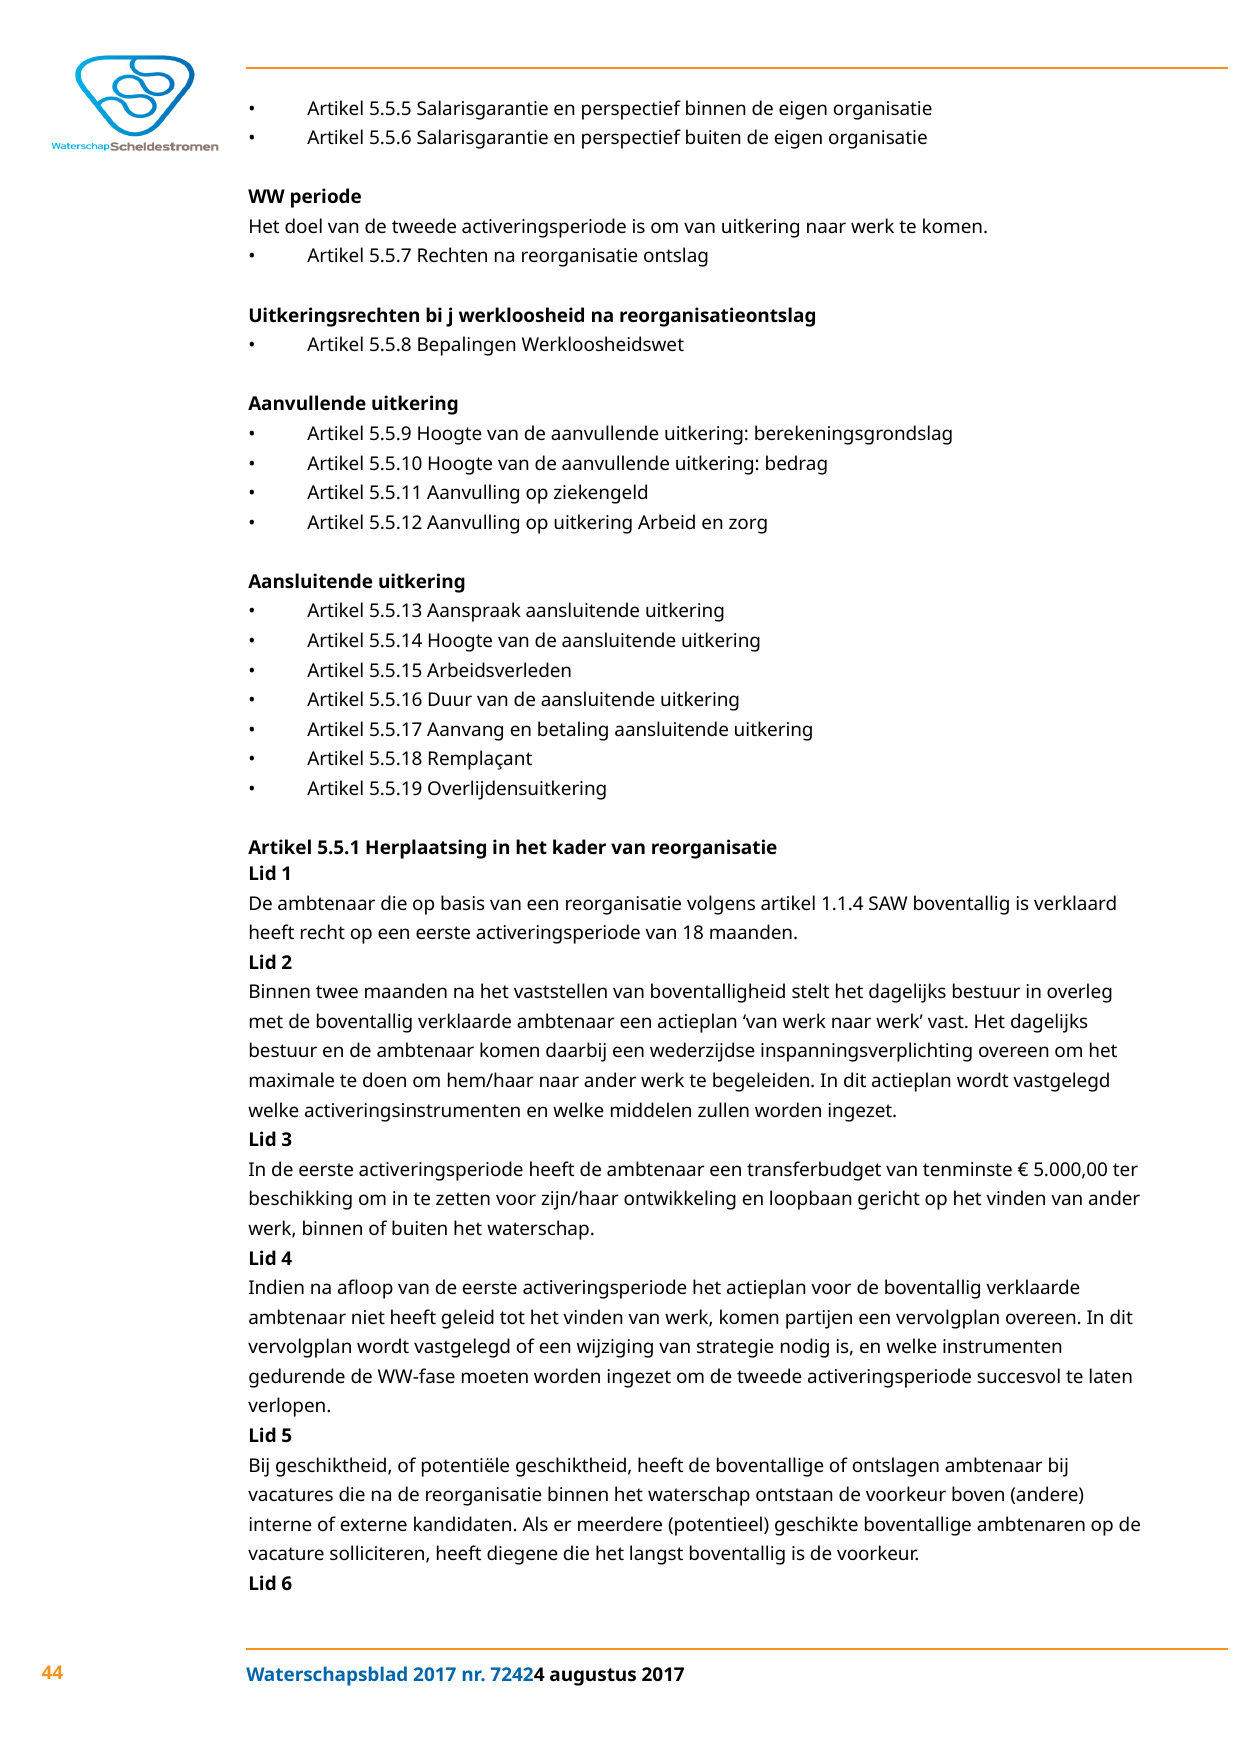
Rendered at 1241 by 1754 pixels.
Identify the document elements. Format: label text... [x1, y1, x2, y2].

list Artikel 5.5.5 Salarisgarantie en perspectief binnen de eigen organisatie [248, 95, 1152, 121]
list Artikel 5.5.11 Aanvulling op ziekengeld [248, 479, 1152, 505]
list Artikel 5.5.13 Aanspraak aansluitende uitkering [248, 598, 1152, 623]
text Artikel 5.5.1 Herplaatsing in het kader van reorganisatie [248, 834, 1152, 860]
list Artikel 5.5.15 Arbeidsverleden [248, 657, 1152, 683]
list Artikel 5.5.8 Bepalingen Werkloosheidswet [248, 331, 1152, 357]
text Lid 6 [248, 1570, 1152, 1596]
text Aanvullende uitkering [248, 391, 1152, 416]
list Artikel 5.5.12 Aanvulling op uitkering Arbeid en zorg [248, 509, 1152, 535]
text Indien na afloop van de eerste activeringsperiode het actieplan voor de boventallig verklaarde ambtenaar niet heeft geleid tot het vinden van werk, komen partijen een vervolgplan overeen. In dit vervolgplan wordt vastgelegd of een wijziging van strategie nodig is, en welke instrumenten gedurende de WW-fase moeten worden ingezet om de tweede activeringsperiode succesvol te laten verlopen. [248, 1274, 1152, 1418]
text Uitkeringsrechten bi j werkloosheid na reorganisatieontslag [248, 302, 1152, 328]
text Aansluitende uitkering [248, 568, 1152, 594]
list Artikel 5.5.7 Rechten na reorganisatie ontslag [248, 243, 1152, 268]
list Artikel 5.5.10 Hoogte van de aanvullende uitkering: bedrag [248, 450, 1152, 476]
text Lid 1 [248, 860, 1152, 886]
text Lid 3 [248, 1126, 1152, 1152]
text In de eerste activeringsperiode heeft de ambtenaar een transferbudget van tenminste € 5.000,00 ter beschikking om in te zetten voor zijn/haar ontwikkeling en loopbaan gericht op het vinden van ander werk, binnen of buiten het waterschap. [248, 1156, 1152, 1241]
list Artikel 5.5.19 Overlijdensuitkering [248, 775, 1152, 801]
text Het doel van de tweede activeringsperiode is om van uitkering naar werk te komen. [248, 213, 1152, 239]
text De ambtenaar die op basis van een reorganisatie volgens artikel 1.1.4 SAW boventallig is verklaard heeft recht op een eerste activeringsperiode van 18 maanden. [248, 890, 1152, 945]
list Artikel 5.5.9 Hoogte van de aanvullende uitkering: berekeningsgrondslag [248, 420, 1152, 446]
list Artikel 5.5.16 Duur van de aansluitende uitkering [248, 686, 1152, 712]
list Artikel 5.5.6 Salarisgarantie en perspectief buiten de eigen organisatie [248, 124, 1152, 150]
list Artikel 5.5.17 Aanvang en betaling aansluitende uitkering [248, 716, 1152, 742]
text Binnen twee maanden na het vaststellen van boventalligheid stelt het dagelijks bestuur in overleg met de boventallig verklaarde ambtenaar een actieplan ‘van werk naar werk’ vast. Het dagelijks bestuur en de ambtenaar komen daarbij een wederzijdse inspanningsverplichting overeen om het maximale te doen om hem/haar naar ander werk te begeleiden. In dit actieplan wordt vastgelegd welke activeringsinstrumenten en welke middelen zullen worden ingezet. [248, 978, 1152, 1122]
text Lid 5 [248, 1422, 1152, 1448]
text Bij geschiktheid, of potentiële geschiktheid, heeft de boventallige of ontslagen ambtenaar bij vacatures die na de reorganisatie binnen het waterschap ontstaan de voorkeur boven (andere) interne of externe kandidaten. Als er meerdere (potentieel) geschikte boventallige ambtenaren op de vacature solliciteren, heeft diegene die het langst boventallig is de voorkeur. [248, 1452, 1152, 1566]
list Artikel 5.5.14 Hoogte van de aansluitende uitkering [248, 627, 1152, 653]
text Lid 2 [248, 949, 1152, 974]
picture [41, 47, 231, 172]
list Artikel 5.5.18 Remplaçant [248, 746, 1152, 771]
text WW periode [248, 183, 1152, 209]
text Lid 4 [248, 1245, 1152, 1270]
